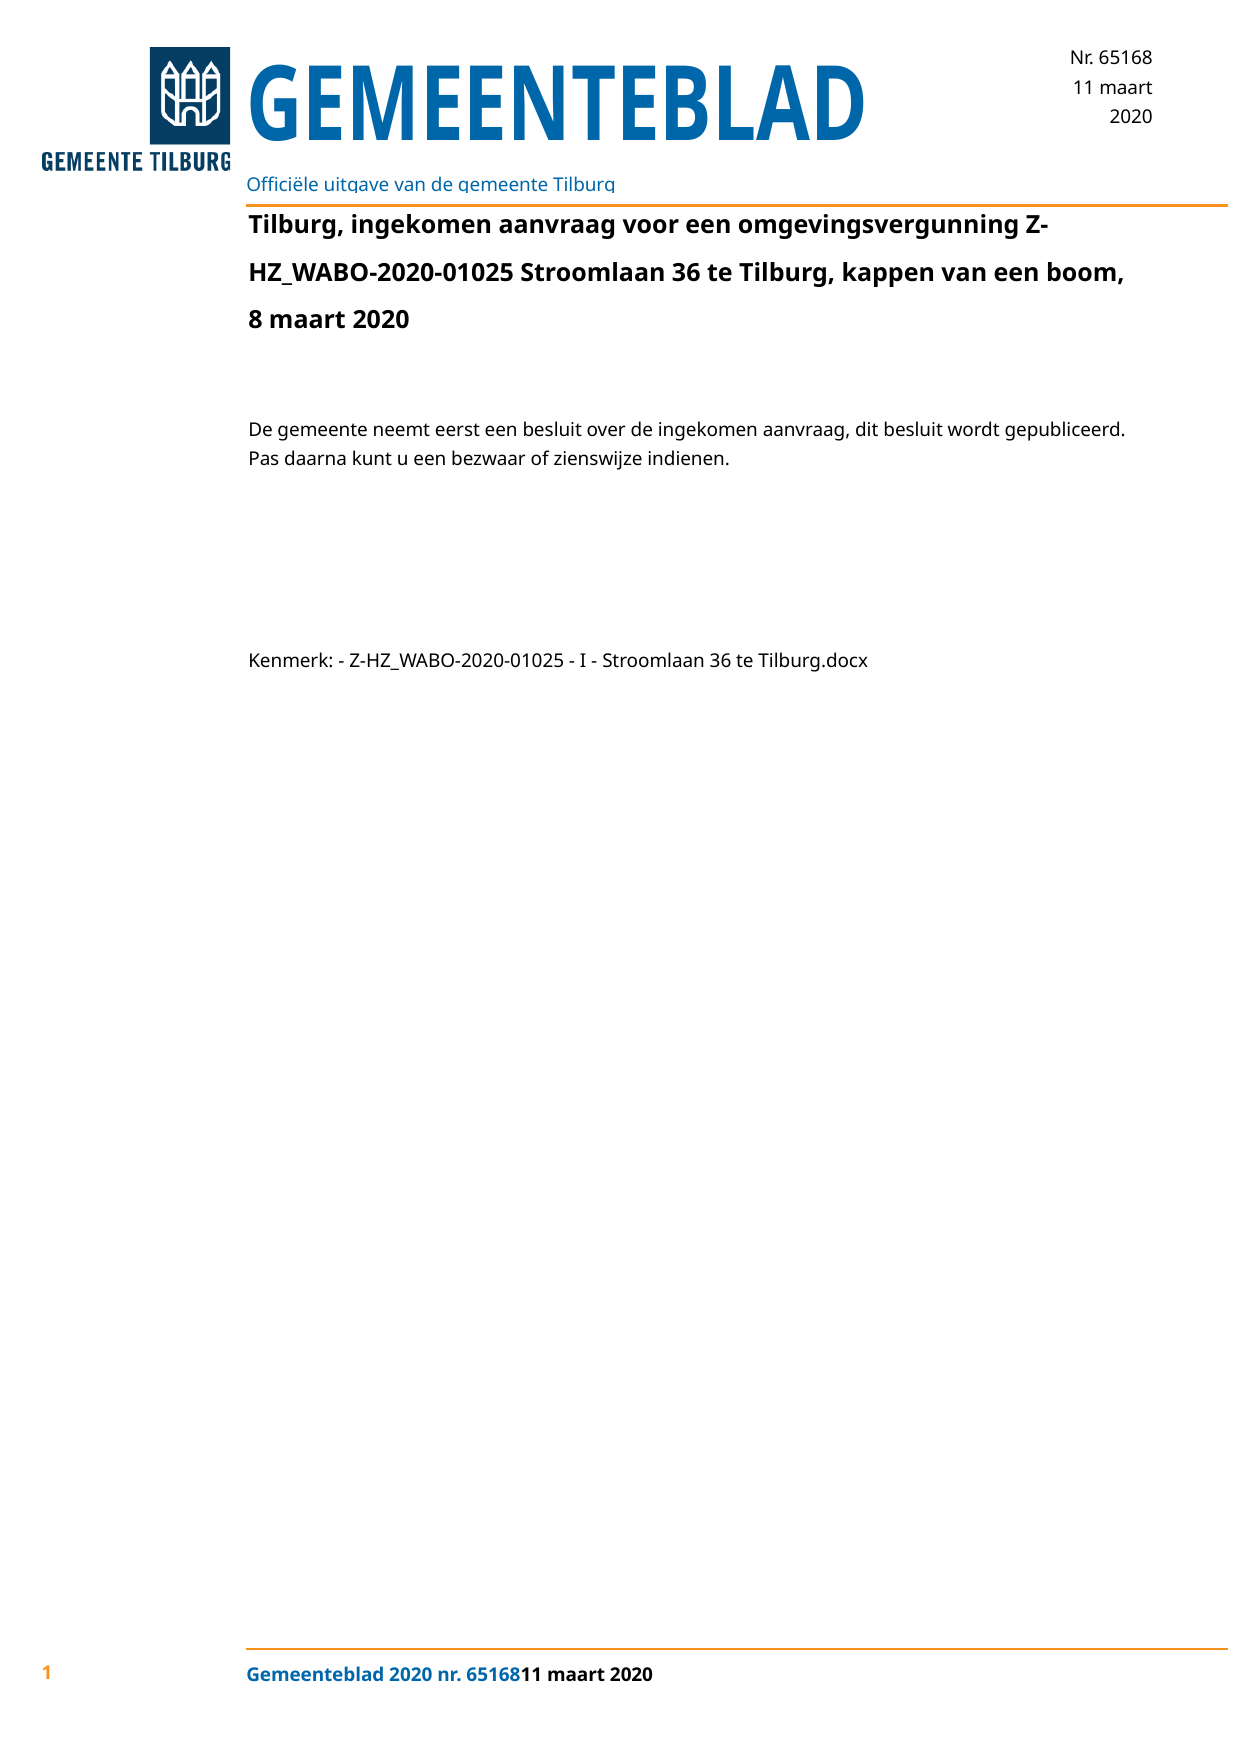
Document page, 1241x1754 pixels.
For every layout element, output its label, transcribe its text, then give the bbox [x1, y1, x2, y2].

text Tilburg, ingekomen aanvraag voor een omgevingsvergunning Z-HZ_WABO-2020-01025 Stroomlaan 36 te Tilburg, kappen van een boom, 8 maart 2020 [248, 207, 1152, 336]
picture [41, 47, 231, 172]
text De gemeente neemt eerst een besluit over de ingekomen aanvraag, dit besluit wordt gepubliceerd. Pas daarna kunt u een bezwaar of zienswijze indienen. [248, 416, 1152, 471]
text Kenmerk: - Z-HZ_WABO-2020-01025 - I - Stroomlaan 36 te Tilburg.docx [248, 647, 1152, 673]
